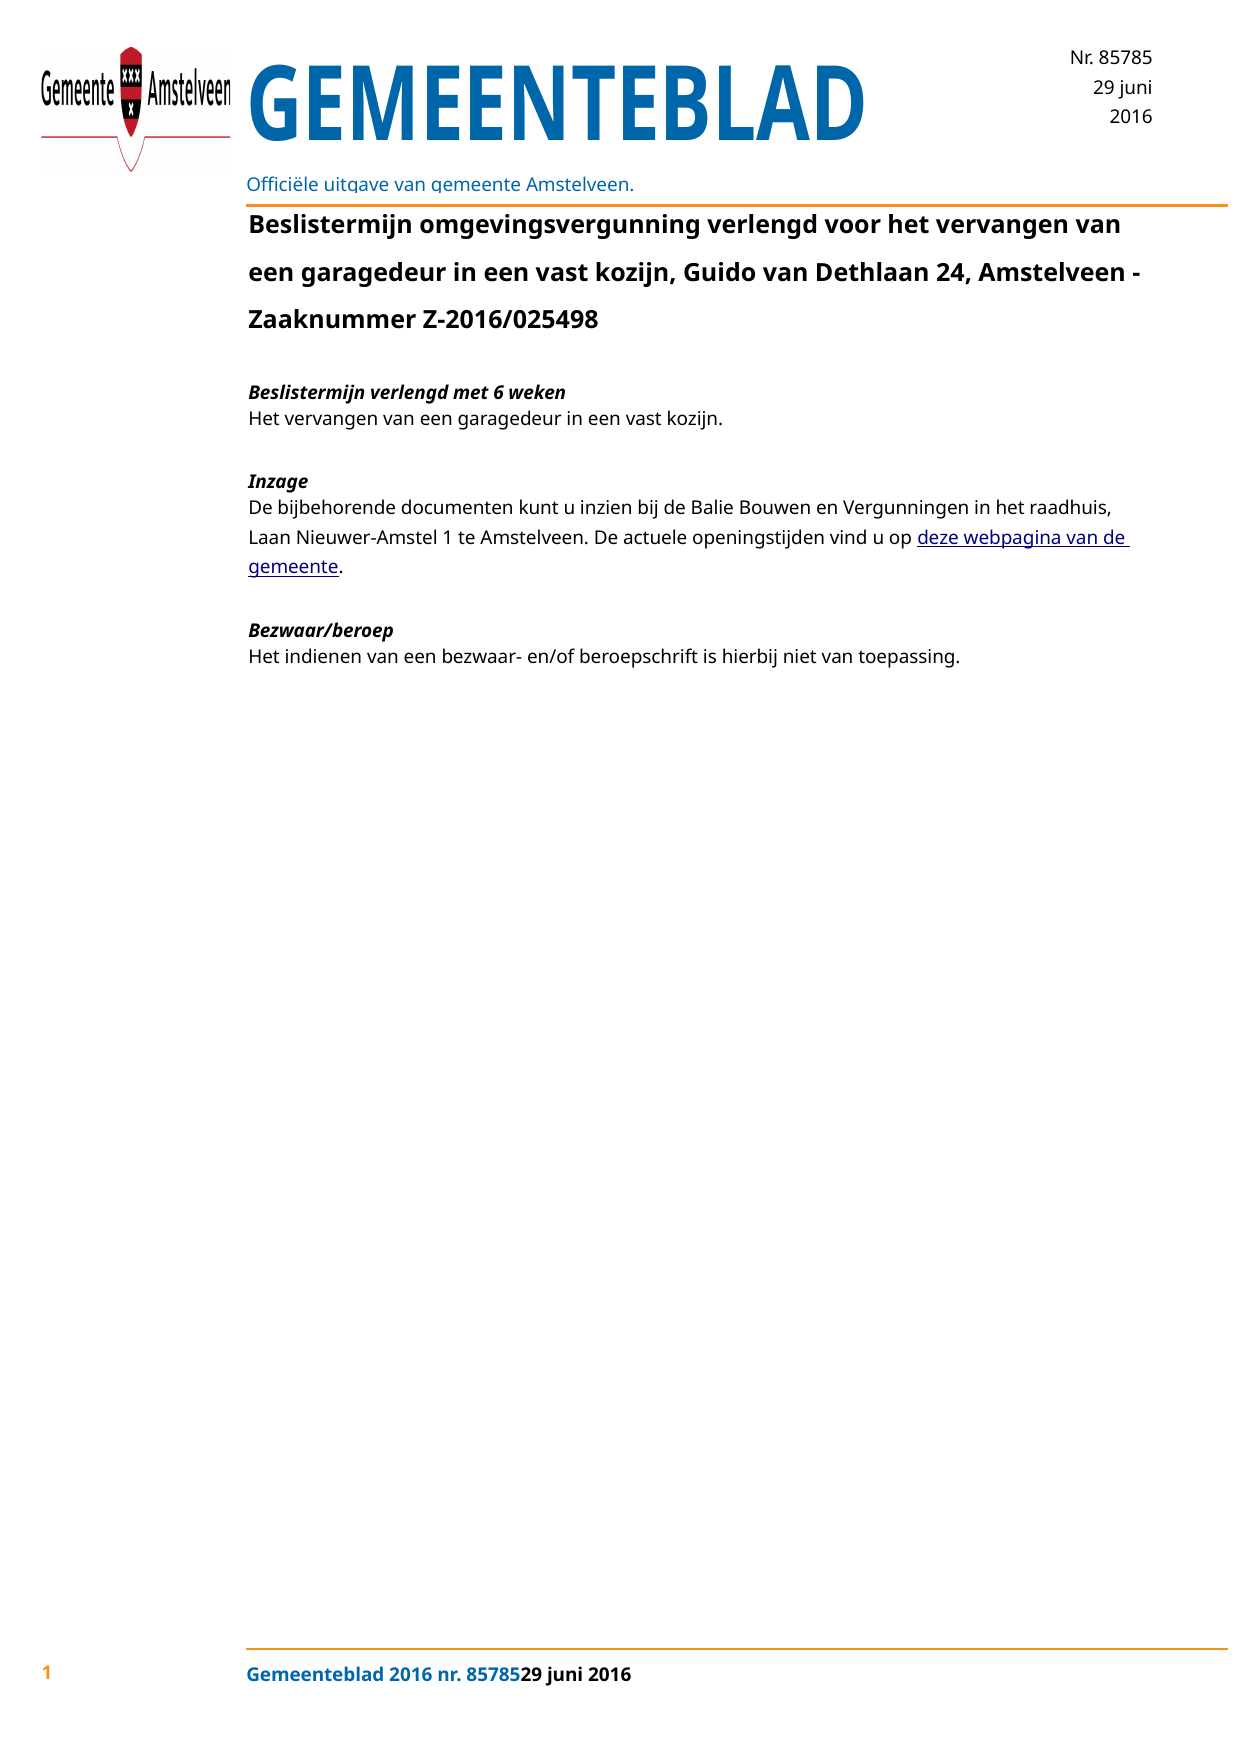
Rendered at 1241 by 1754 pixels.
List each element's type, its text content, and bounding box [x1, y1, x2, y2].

text Het indienen van een bezwaar- en/of beroepschrift is hierbij niet van toepassing. [248, 643, 1152, 669]
text Bezwaar/beroep [248, 618, 1152, 643]
text Het vervangen van een garagedeur in een vast kozijn. [248, 405, 1152, 431]
text Beslistermijn verlengd met 6 weken [248, 379, 1152, 405]
text Beslistermijn omgevingsvergunning verlengd voor het vervangen van een garagedeur in een vast kozijn, Guido van Dethlaan 24, Amstelveen - Zaaknummer Z-2016/025498 [248, 207, 1152, 336]
text De bijbehorende documenten kunt u inzien bij de Balie Bouwen en Vergunningen in het raadhuis, Laan Nieuwer-Amstel 1 te Amstelveen. De actuele openingstijden vind u op deze webpagina van de gemeente. [248, 494, 1152, 579]
picture [41, 47, 231, 172]
text Inzage [248, 469, 1152, 494]
